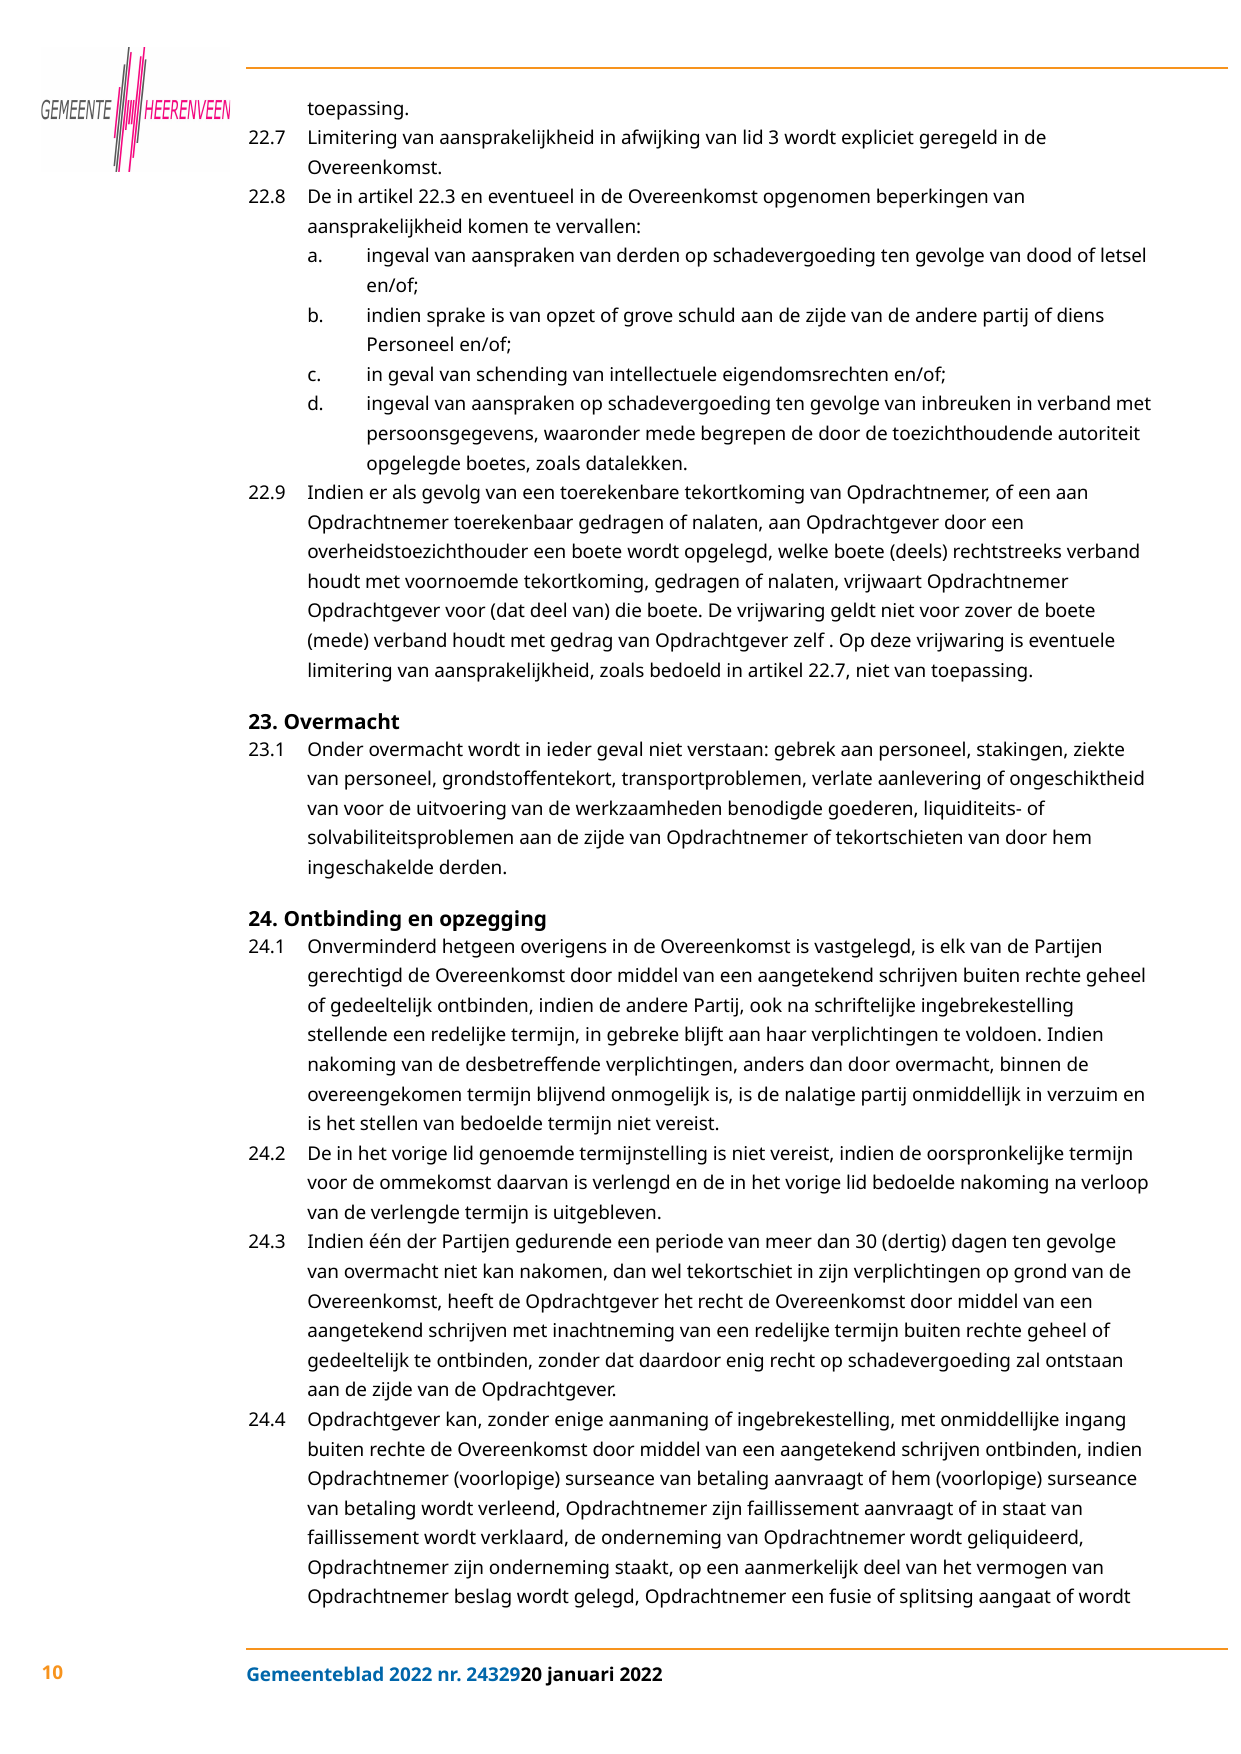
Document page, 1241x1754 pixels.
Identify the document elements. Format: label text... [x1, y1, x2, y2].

list toepassing. [248, 95, 1152, 121]
list Opdrachtgever kan, zonder enige aanmaning of ingebrekestelling, met onmiddellijke ingang buiten rechte de Overeenkomst door middel van een aangetekend schrijven ontbinden, indien Opdrachtnemer (voorlopige) surseance van betaling aanvraagt of hem (voorlopige) surseance van betaling wordt verleend, Opdrachtnemer zijn faillissement aanvraagt of in staat van faillissement wordt verklaard, de onderneming van Opdrachtnemer wordt geliquideerd, Opdrachtnemer zijn onderneming staakt, op een aanmerkelijk deel van het vermogen van Opdrachtnemer beslag wordt gelegd, Opdrachtnemer een fusie of splitsing aangaat of wordt [248, 1406, 1152, 1609]
list De in artikel 22.3 en eventueel in de Overeenkomst opgenomen beperkingen van aansprakelijkheid komen te vervallen: [248, 183, 1152, 239]
text 24. Ontbinding en opzegging [248, 904, 1152, 933]
list Indien één der Partijen gedurende een periode van meer dan 30 (dertig) dagen ten gevolge van overmacht niet kan nakomen, dan wel tekortschiet in zijn verplichtingen op grond van de Overeenkomst, heeft de Opdrachtgever het recht de Overeenkomst door middel van een aangetekend schrijven met inachtneming van een redelijke termijn buiten rechte geheel of gedeeltelijk te ontbinden, zonder dat daardoor enig recht op schadevergoeding zal ontstaan aan de zijde van de Opdrachtgever. [248, 1229, 1152, 1402]
list ingeval van aanspraken van derden op schadevergoeding ten gevolge van dood of letsel en/of; [307, 243, 1152, 298]
list Onder overmacht wordt in ieder geval niet verstaan: gebrek aan personeel, stakingen, ziekte van personeel, grondstoffentekort, transportproblemen, verlate aanlevering of ongeschiktheid van voor de uitvoering van de werkzaamheden benodigde goederen, liquiditeits- of solvabiliteitsproblemen aan de zijde van Opdrachtnemer of tekortschieten van door hem ingeschakelde derden. [248, 736, 1152, 880]
list Limitering van aansprakelijkheid in afwijking van lid 3 wordt expliciet geregeld in de Overeenkomst. [248, 124, 1152, 180]
list indien sprake is van opzet of grove schuld aan de zijde van de andere partij of diens Personeel en/of; [307, 302, 1152, 357]
list in geval van schending van intellectuele eigendomsrechten en/of; [307, 361, 1152, 387]
picture [41, 47, 231, 172]
text 23. Overmacht [248, 707, 1152, 736]
list ingeval van aanspraken op schadevergoeding ten gevolge van inbreuken in verband met persoonsgegevens, waaronder mede begrepen de door de toezichthoudende autoriteit opgelegde boetes, zoals datalekken. [307, 391, 1152, 476]
list Onverminderd hetgeen overigens in de Overeenkomst is vastgelegd, is elk van de Partijen gerechtigd de Overeenkomst door middel van een aangetekend schrijven buiten rechte geheel of gedeeltelijk ontbinden, indien de andere Partij, ook na schriftelijke ingebrekestelling stellende een redelijke termijn, in gebreke blijft aan haar verplichtingen te voldoen. Indien nakoming van de desbetreffende verplichtingen, anders dan door overmacht, binnen de overeengekomen termijn blijvend onmogelijk is, is de nalatige partij onmiddellijk in verzuim en is het stellen van bedoelde termijn niet vereist. [248, 933, 1152, 1136]
list Indien er als gevolg van een toerekenbare tekortkoming van Opdrachtnemer, of een aan Opdrachtnemer toerekenbaar gedragen of nalaten, aan Opdrachtgever door een overheidstoezichthouder een boete wordt opgelegd, welke boete (deels) rechtstreeks verband houdt met voornoemde tekortkoming, gedragen of nalaten, vrijwaart Opdrachtnemer Opdrachtgever voor (dat deel van) die boete. De vrijwaring geldt niet voor zover de boete (mede) verband houdt met gedrag van Opdrachtgever zelf . Op deze vrijwaring is eventuele limitering van aansprakelijkheid, zoals bedoeld in artikel 22.7, niet van toepassing. [248, 479, 1152, 683]
list De in het vorige lid genoemde termijnstelling is niet vereist, indien de oorspronkelijke termijn voor de ommekomst daarvan is verlengd en de in het vorige lid bedoelde nakoming na verloop van de verlengde termijn is uitgebleven. [248, 1140, 1152, 1225]
